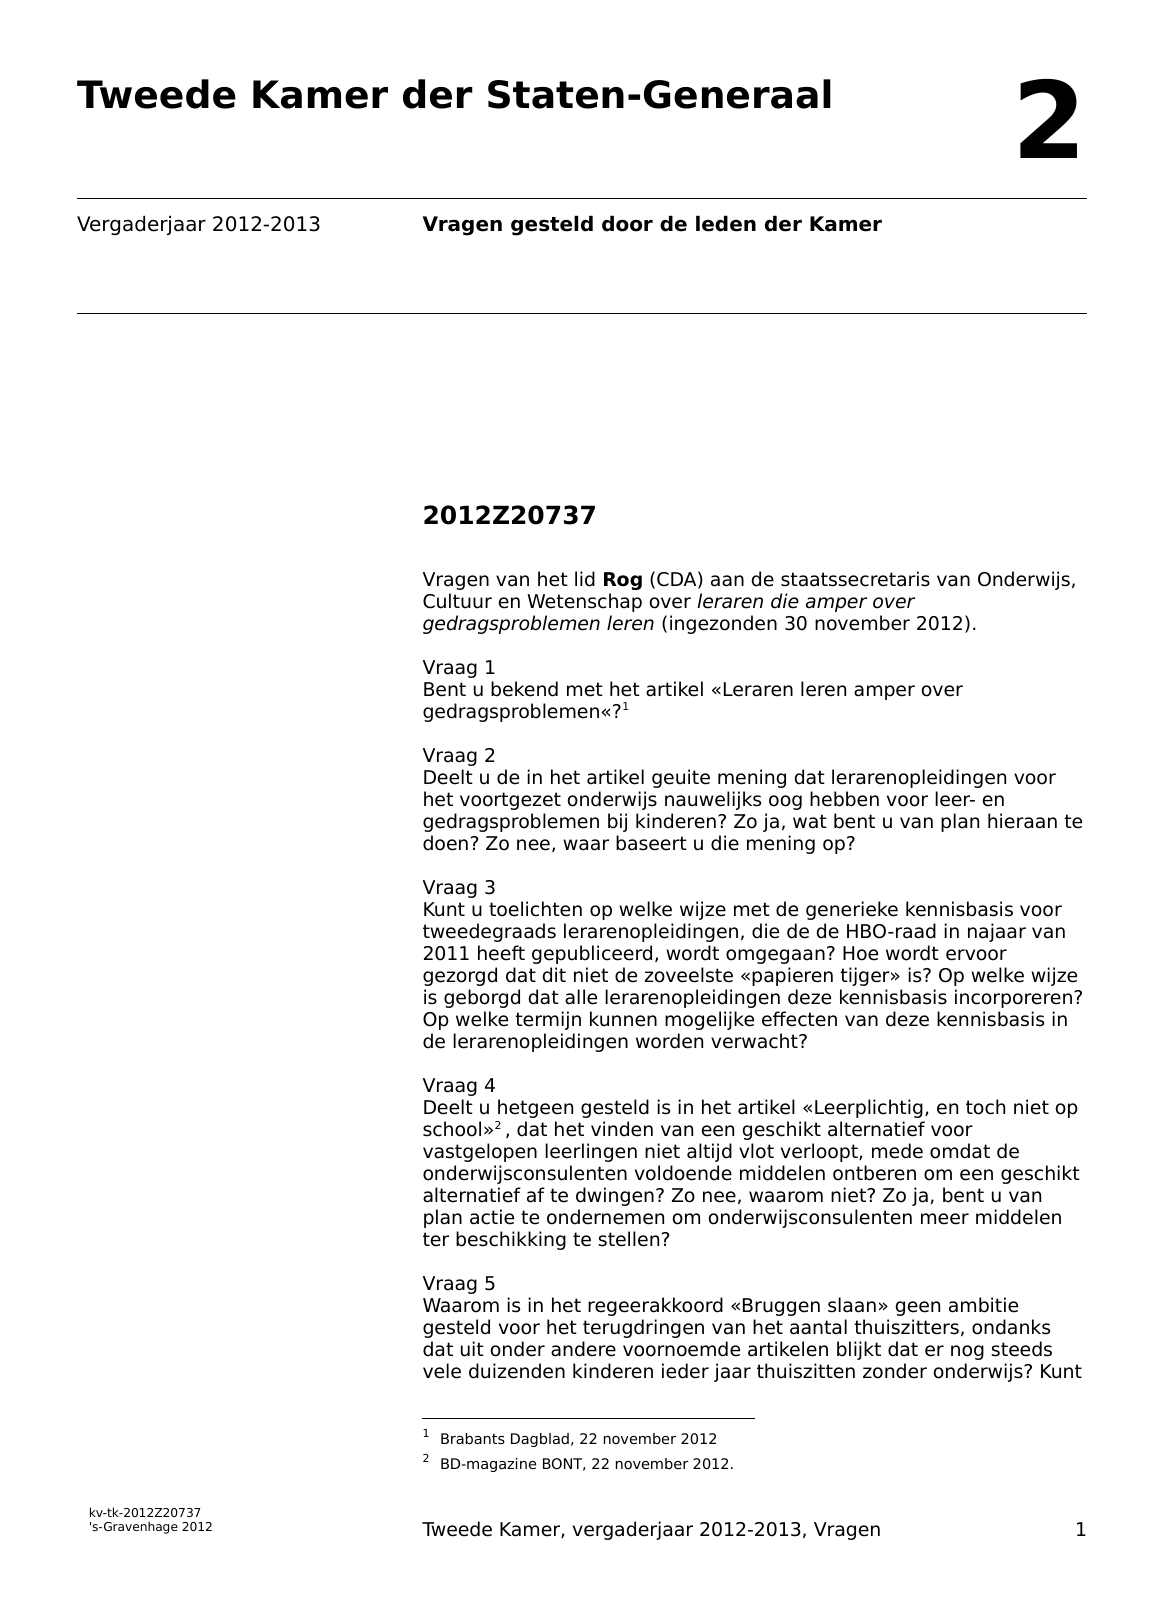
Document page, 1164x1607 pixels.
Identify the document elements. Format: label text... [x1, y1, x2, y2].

text Vraag 1 [422, 657, 1087, 679]
text Vragen van het lid Rog (CDA) aan de staatssecretaris van Onderwijs, Cultuur en Wetenschap over leraren die amper over gedragsproblemen leren (ingezonden 30 november 2012). [422, 569, 1087, 635]
text Vraag 5 [422, 1273, 1087, 1295]
text Vraag 3 [422, 877, 1087, 899]
text Vraag 4 [422, 1075, 1087, 1097]
text Deelt u hetgeen gesteld is in het artikel «Leerplichtig, en toch niet op school», dat het vinden van een geschikt alternatief voor vastgelopen leerlingen niet altijd vlot verloopt, mede omdat de onderwijsconsulenten voldoende middelen ontberen om een geschikt alternatief af te dwingen? Zo nee, waarom niet? Zo ja, bent u van plan actie te ondernemen om onderwijsconsulenten meer middelen ter beschikking te stellen? [422, 1097, 1087, 1251]
text 's-Gravenhage 2012 [88, 1520, 323, 1534]
table_cell Vergaderjaar 2012-2013 [77, 199, 422, 313]
table_header Tweede Kamer der Staten-Generaal [77, 59, 886, 198]
table_header 2 [886, 59, 1087, 198]
table_cell Vragen gesteld door de leden der Kamer [422, 199, 1087, 313]
text Bent u bekend met het artikel «Leraren leren amper over gedragsproblemen«? [422, 679, 1087, 723]
text Waarom is in het regeerakkoord «Bruggen slaan» geen ambitie gesteld voor het terugdringen van het aantal thuiszitters, ondanks dat uit onder andere voornoemde artikelen blijkt dat er nog steeds vele duizenden kinderen ieder jaar thuiszitten zonder onderwijs? Kunt [422, 1295, 1087, 1383]
text Vraag 2 [422, 745, 1087, 767]
text Deelt u de in het artikel geuite mening dat lerarenopleidingen voor het voortgezet onderwijs nauwelijks oog hebben voor leer- en gedragsproblemen bij kinderen? Zo ja, wat bent u van plan hieraan te doen? Zo nee, waar baseert u die mening op? [422, 767, 1087, 855]
text 2012Z20737 [422, 501, 1087, 531]
text BD-magazine BONT, 22 november 2012. [422, 1452, 1087, 1474]
text Brabants Dagblad, 22 november 2012 [422, 1427, 1087, 1449]
text Kunt u toelichten op welke wijze met de generieke kennisbasis voor tweedegraads lerarenopleidingen, die de de HBO-raad in najaar van 2011 heeft gepubliceerd, wordt omgegaan? Hoe wordt ervoor gezorgd dat dit niet de zoveelste «papieren tijger» is? Op welke wijze is geborgd dat alle lerarenopleidingen deze kennisbasis incorporeren? Op welke termijn kunnen mogelijke effecten van deze kennisbasis in de lerarenopleidingen worden verwacht? [422, 899, 1087, 1053]
text kv-tk-2012Z20737 [88, 1506, 323, 1520]
